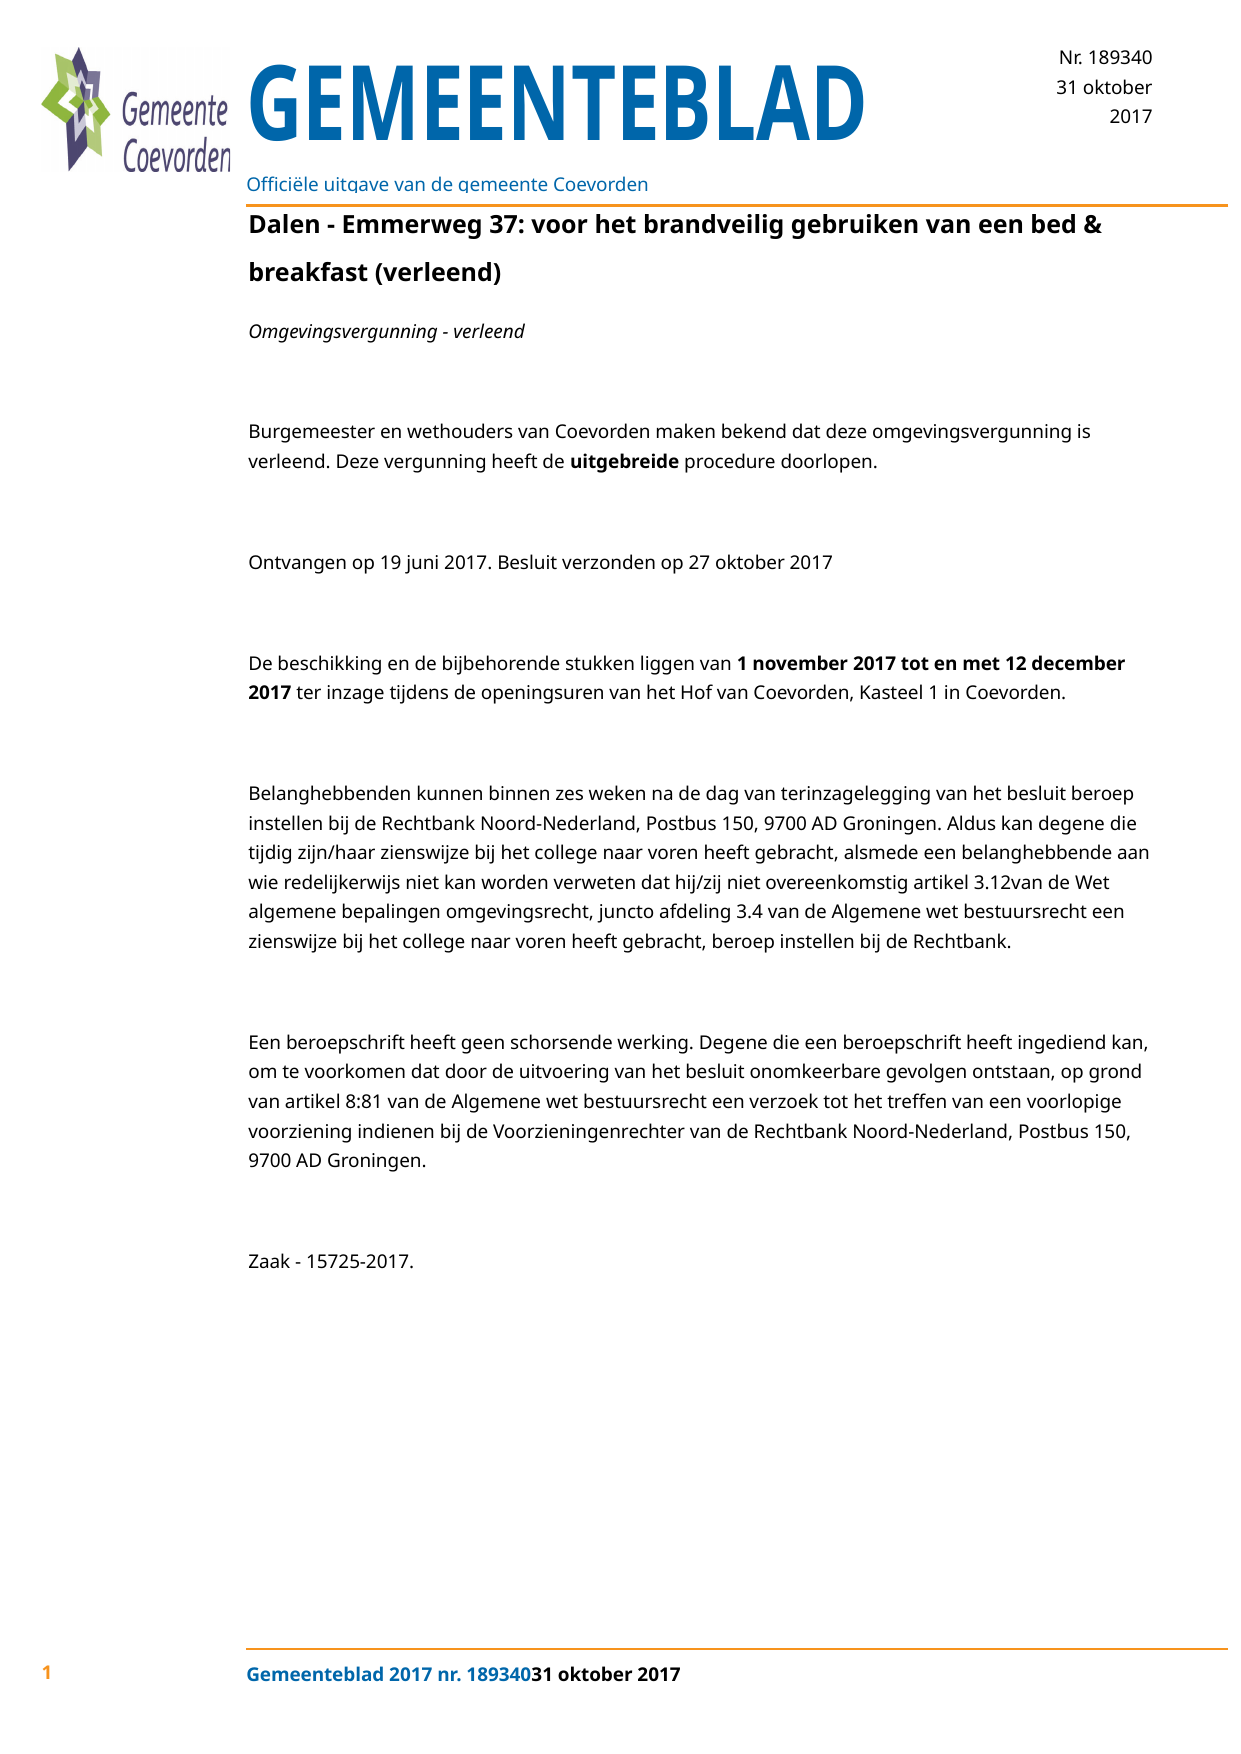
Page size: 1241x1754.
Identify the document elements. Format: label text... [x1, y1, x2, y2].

text Een beroepschrift heeft geen schorsende werking. Degene die een beroepschrift heeft ingediend kan, om te voorkomen dat door de uitvoering van het besluit onomkeerbare gevolgen ontstaan, op grond van artikel 8:81 van de Algemene wet bestuursrecht een verzoek tot het treffen van een voorlopige voorziening indienen bij de Voorzieningenrechter van de Rechtbank Noord-Nederland, Postbus 150, 9700 AD Groningen. [248, 1029, 1152, 1173]
text Omgevingsvergunning - verleend [248, 318, 1152, 344]
text De beschikking en de bijbehorende stukken liggen van 1 november 2017 tot en met 12 december 2017 ter inzage tijdens de openingsuren van het Hof van Coevorden, Kasteel 1 in Coevorden. [248, 650, 1152, 705]
text Dalen - Emmerweg 37: voor het brandveilig gebruiken van een bed & breakfast (verleend) [248, 207, 1152, 288]
text Zaak - 15725-2017. [248, 1248, 1152, 1274]
text Burgemeester en wethouders van Coevorden maken bekend dat deze omgevingsvergunning is verleend. Deze vergunning heeft de uitgebreide procedure doorlopen. [248, 419, 1152, 474]
picture [41, 47, 231, 172]
text Ontvangen op 19 juni 2017. Besluit verzonden op 27 oktober 2017 [248, 549, 1152, 575]
text Belanghebbenden kunnen binnen zes weken na de dag van terinzagelegging van het besluit beroep instellen bij de Rechtbank Noord-Nederland, Postbus 150, 9700 AD Groningen. Aldus kan degene die tijdig zijn/haar zienswijze bij het college naar voren heeft gebracht, alsmede een belanghebbende aan wie redelijkerwijs niet kan worden verweten dat hij/zij niet overeenkomstig artikel 3.12van de Wet algemene bepalingen omgevingsrecht, juncto afdeling 3.4 van de Algemene wet bestuursrecht een zienswijze bij het college naar voren heeft gebracht, beroep instellen bij de Rechtbank. [248, 780, 1152, 954]
